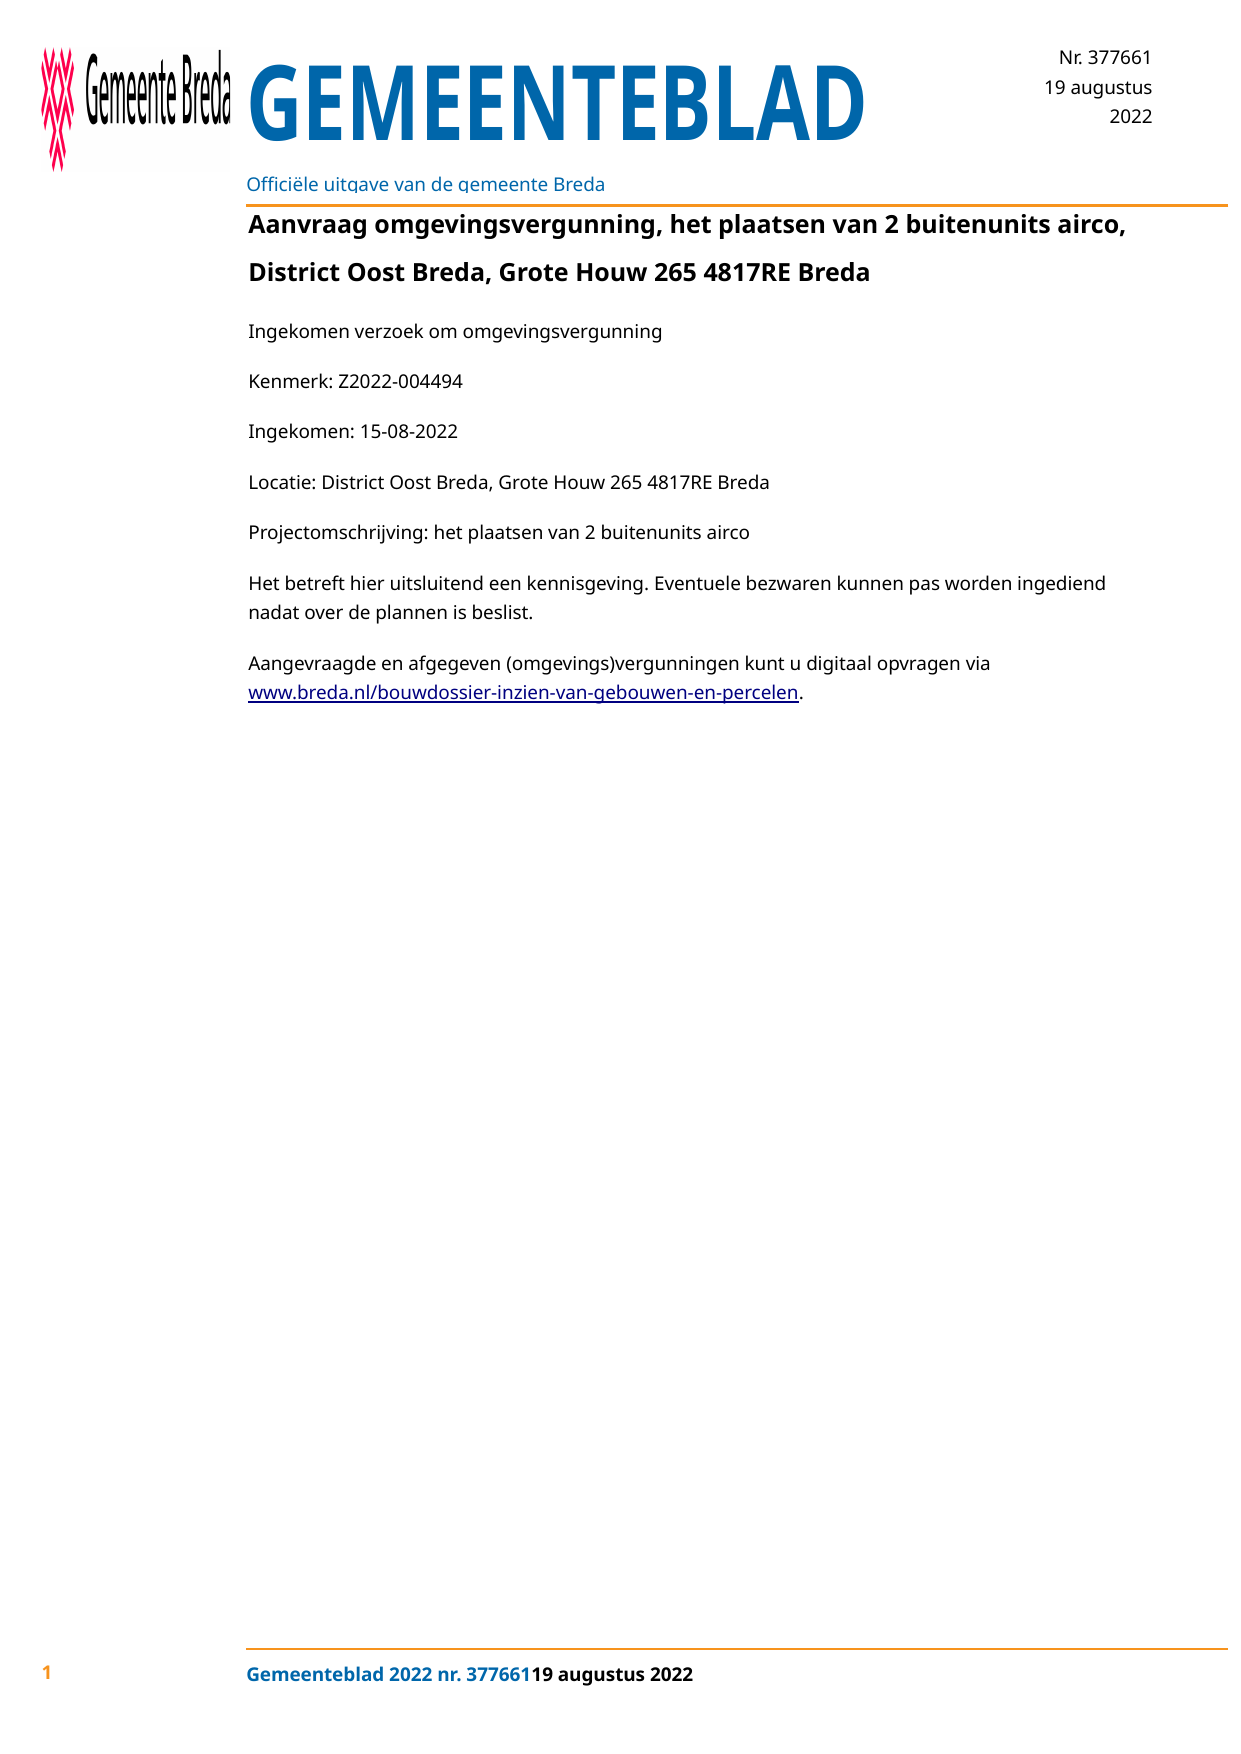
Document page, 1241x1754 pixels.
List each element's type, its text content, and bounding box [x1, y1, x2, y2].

text Ingekomen verzoek om omgevingsvergunning [248, 318, 1152, 344]
picture [41, 47, 231, 172]
text Projectomschrijving: het plaatsen van 2 buitenunits airco [248, 519, 1152, 545]
text Ingekomen: 15-08-2022 [248, 419, 1152, 444]
text Locatie: District Oost Breda, Grote Houw 265 4817RE Breda [248, 469, 1152, 495]
text Aanvraag omgevingsvergunning, het plaatsen van 2 buitenunits airco, District Oost Breda, Grote Houw 265 4817RE Breda [248, 207, 1152, 288]
text Aangevraagde en afgegeven (omgevings)vergunningen kunt u digitaal opvragen via www.breda.nl/bouwdossier-inzien-van-gebouwen-en-percelen. [248, 650, 1152, 705]
text Het betreft hier uitsluitend een kennisgeving. Eventuele bezwaren kunnen pas worden ingediend nadat over de plannen is beslist. [248, 570, 1152, 625]
text Kenmerk: Z2022-004494 [248, 368, 1152, 394]
